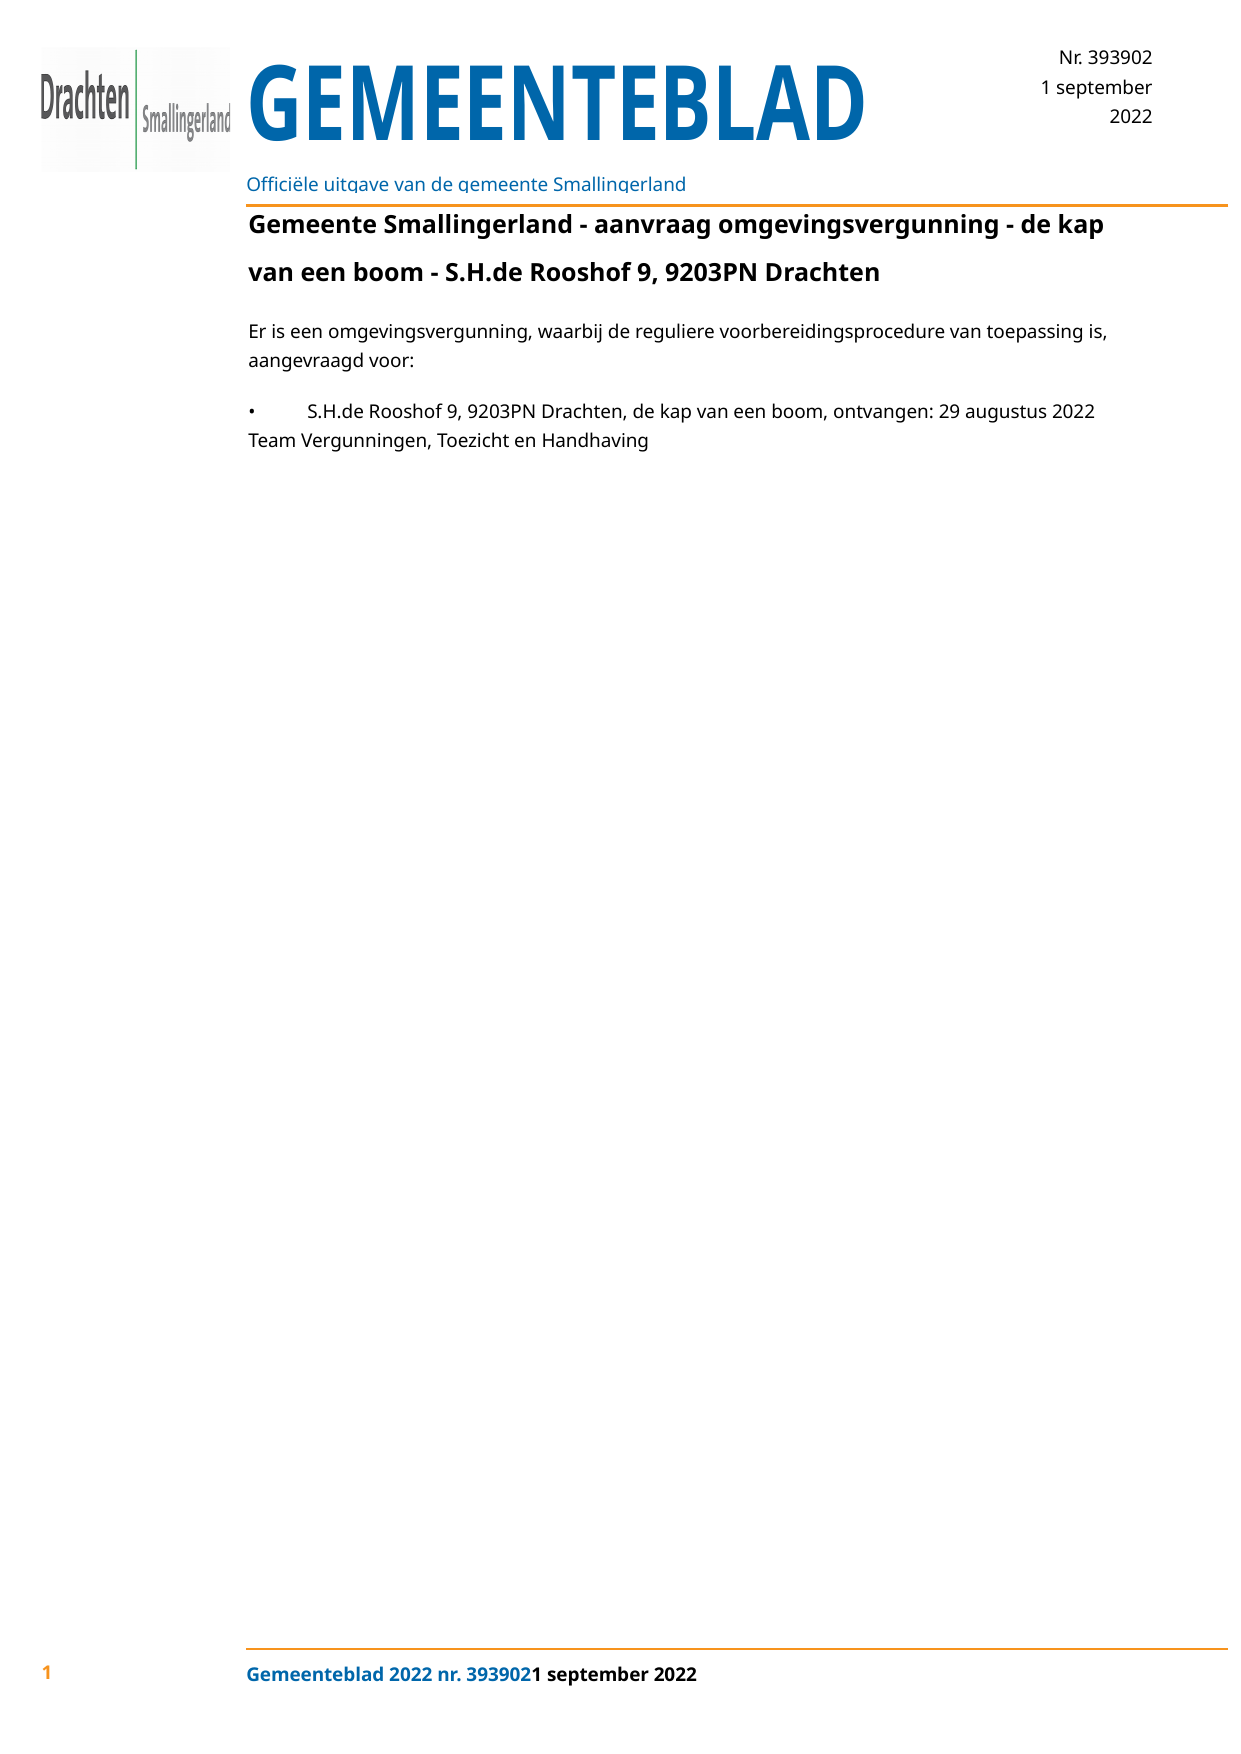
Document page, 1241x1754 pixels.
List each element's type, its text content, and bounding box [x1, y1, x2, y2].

text Gemeente Smallingerland - aanvraag omgevingsvergunning - de kap van een boom - S.H.de Rooshof 9, 9203PN Drachten [248, 207, 1152, 288]
picture [41, 47, 231, 172]
text Er is een omgevingsvergunning, waarbij de reguliere voorbereidingsprocedure van toepassing is, aangevraagd voor: [248, 318, 1152, 373]
list S.H.de Rooshof 9, 9203PN Drachten, de kap van een boom, ontvangen: 29 augustus 2022 [248, 398, 1152, 424]
text Team Vergunningen, Toezicht en Handhaving [248, 427, 1152, 453]
